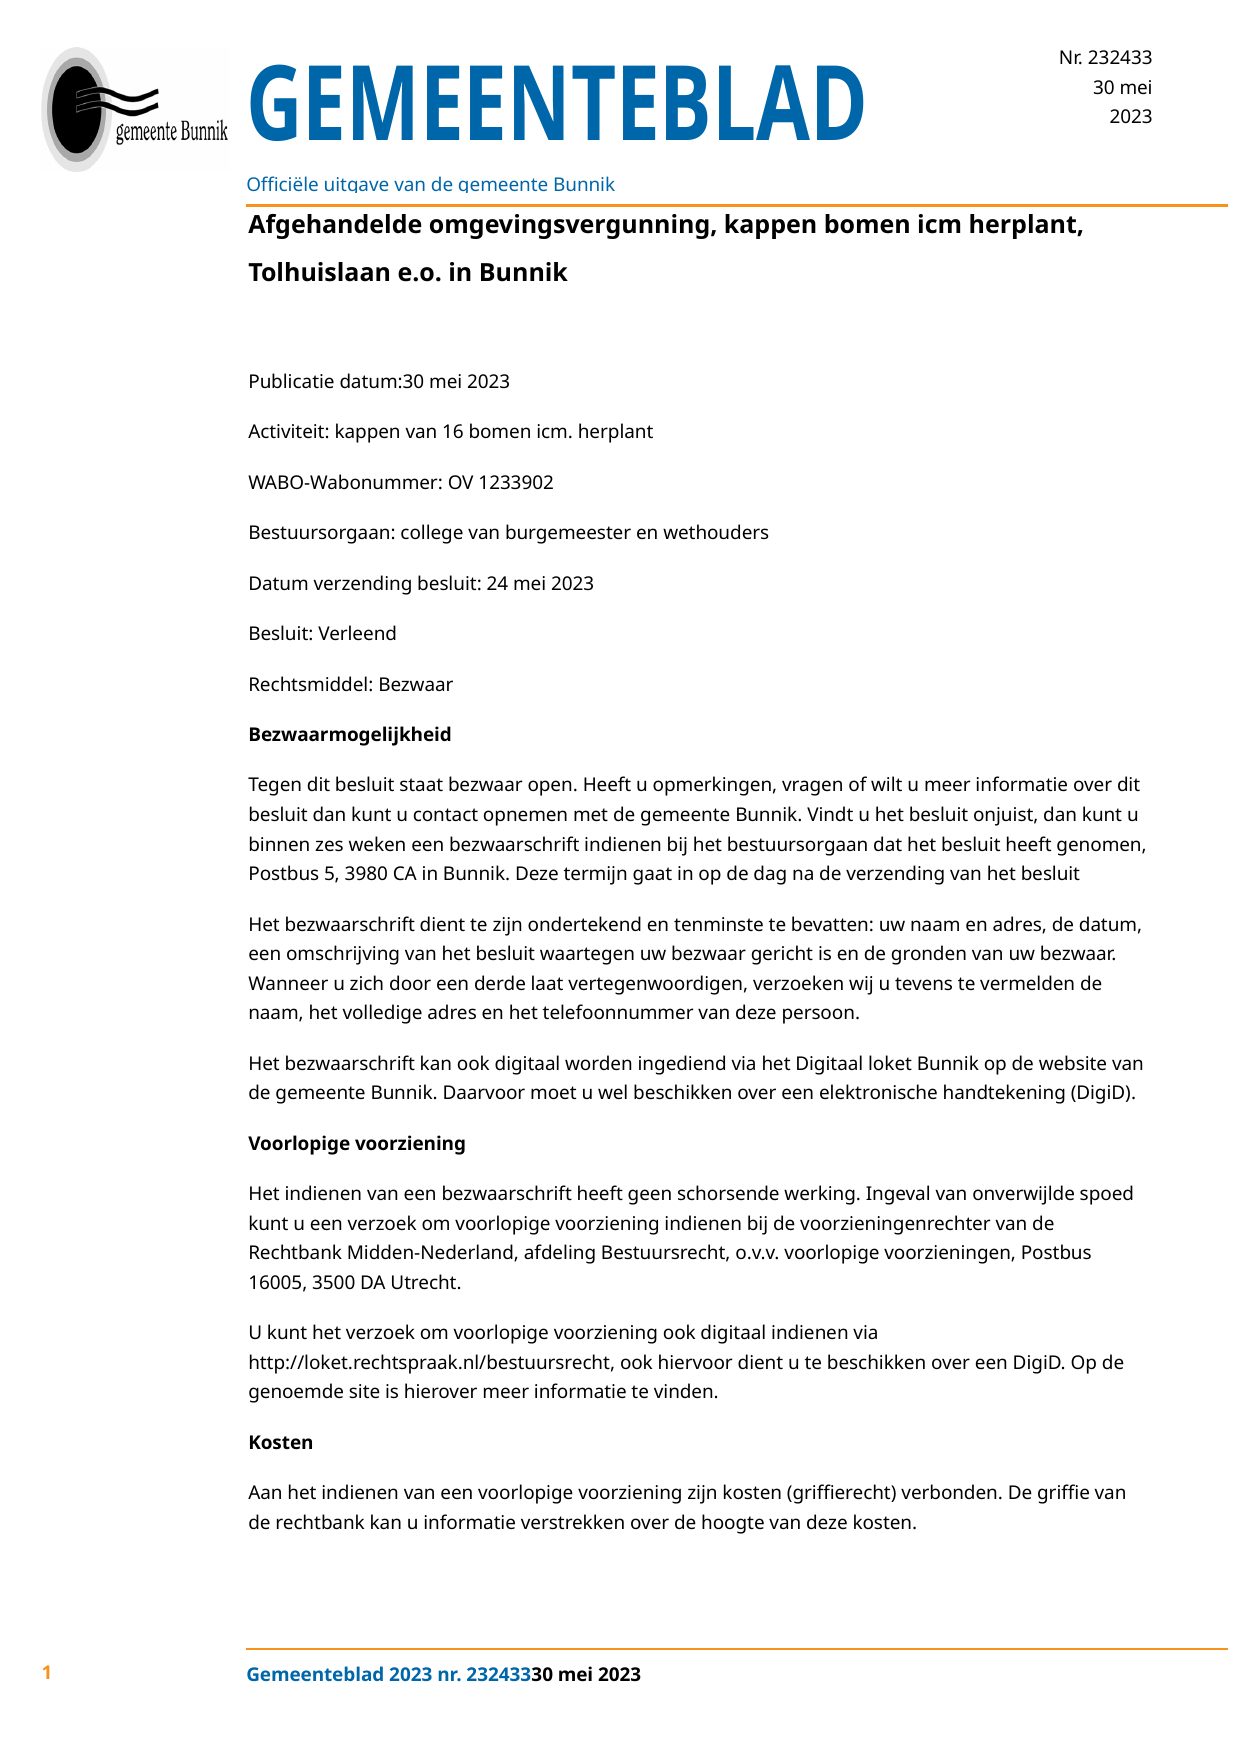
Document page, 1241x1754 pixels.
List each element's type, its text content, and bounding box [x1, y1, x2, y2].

text U kunt het verzoek om voorlopige voorziening ook digitaal indienen via http://loket.rechtspraak.nl/bestuursrecht, ook hiervoor dient u te beschikken over een DigiD. Op de genoemde site is hierover meer informatie te vinden. [248, 1319, 1152, 1404]
text Het indienen van een bezwaarschrift heeft geen schorsende werking. Ingeval van onverwijlde spoed kunt u een verzoek om voorlopige voorziening indienen bij de voorzieningenrechter van de Rechtbank Midden-Nederland, afdeling Bestuursrecht, o.v.v. voorlopige voorzieningen, Postbus 16005, 3500 DA Utrecht. [248, 1180, 1152, 1295]
text Bestuursorgaan: college van burgemeester en wethouders [248, 519, 1152, 545]
text Aan het indienen van een voorlopige voorziening zijn kosten (griffierecht) verbonden. De griffie van de rechtbank kan u informatie verstrekken over de hoogte van deze kosten. [248, 1479, 1152, 1535]
text Tegen dit besluit staat bezwaar open. Heeft u opmerkingen, vragen of wilt u meer informatie over dit besluit dan kunt u contact opnemen met de gemeente Bunnik. Vindt u het besluit onjuist, dan kunt u binnen zes weken een bezwaarschrift indienen bij het bestuursorgaan dat het besluit heeft genomen, Postbus 5, 3980 CA in Bunnik. Deze termijn gaat in op de dag na de verzending van het besluit [248, 772, 1152, 886]
text Activiteit: kappen van 16 bomen icm. herplant [248, 419, 1152, 444]
text Kosten [248, 1429, 1152, 1455]
picture [41, 47, 231, 172]
text Publicatie datum:30 mei 2023 [248, 368, 1152, 394]
text Bezwaarmogelijkheid [248, 721, 1152, 747]
text WABO-Wabonummer: OV 1233902 [248, 469, 1152, 495]
text Het bezwaarschrift dient te zijn ondertekend en tenminste te bevatten: uw naam en adres, de datum, een omschrijving van het besluit waartegen uw bezwaar gericht is en de gronden van uw bezwaar. Wanneer u zich door een derde laat vertegenwoordigen, verzoeken wij u tevens te vermelden de naam, het volledige adres en het telefoonnummer van deze persoon. [248, 911, 1152, 1025]
text Rechtsmiddel: Bezwaar [248, 671, 1152, 697]
text Voorlopige voorziening [248, 1130, 1152, 1156]
text Afgehandelde omgevingsvergunning, kappen bomen icm herplant, Tolhuislaan e.o. in Bunnik [248, 207, 1152, 288]
text Datum verzending besluit: 24 mei 2023 [248, 570, 1152, 596]
text Het bezwaarschrift kan ook digitaal worden ingediend via het Digitaal loket Bunnik op de website van de gemeente Bunnik. Daarvoor moet u wel beschikken over een elektronische handtekening (DigiD). [248, 1050, 1152, 1105]
text Besluit: Verleend [248, 620, 1152, 646]
